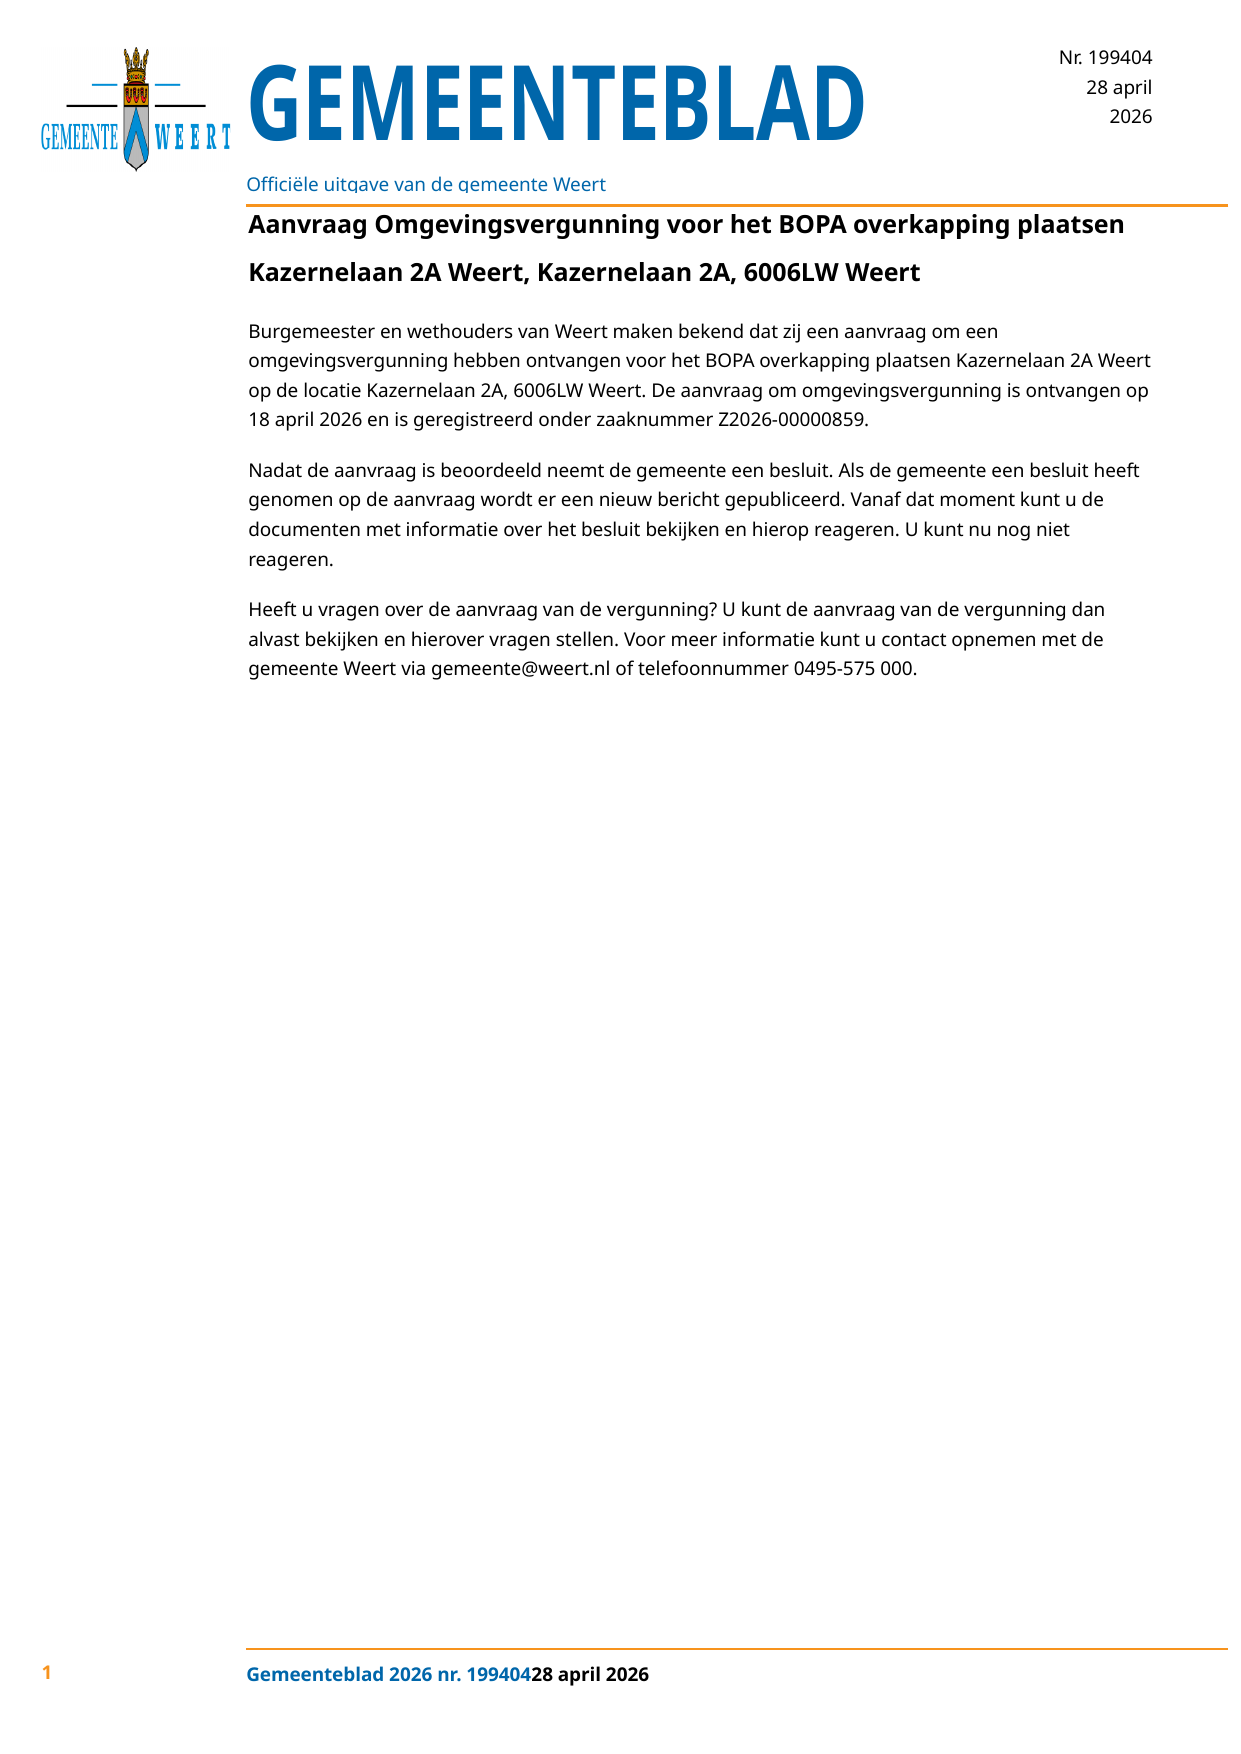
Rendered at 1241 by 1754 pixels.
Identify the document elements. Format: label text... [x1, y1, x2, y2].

text Burgemeester en wethouders van Weert maken bekend dat zij een aanvraag om een omgevingsvergunning hebben ontvangen voor het BOPA overkapping plaatsen Kazernelaan 2A Weert op de locatie Kazernelaan 2A, 6006LW Weert. De aanvraag om omgevingsvergunning is ontvangen op 18 april 2026 en is geregistreerd onder zaaknummer Z2026-00000859. [248, 318, 1152, 432]
text Heeft u vragen over de aanvraag van de vergunning? U kunt de aanvraag van de vergunning dan alvast bekijken en hierover vragen stellen. Voor meer informatie kunt u contact opnemen met de gemeente Weert via gemeente@weert.nl of telefoonnummer 0495-575 000. [248, 596, 1152, 681]
text Nadat de aanvraag is beoordeeld neemt de gemeente een besluit. Als de gemeente een besluit heeft genomen op de aanvraag wordt er een nieuw bericht gepubliceerd. Vanaf dat moment kunt u de documenten met informatie over het besluit bekijken en hierop reageren. U kunt nu nog niet reageren. [248, 457, 1152, 572]
text Aanvraag Omgevingsvergunning voor het BOPA overkapping plaatsen Kazernelaan 2A Weert, Kazernelaan 2A, 6006LW Weert [248, 207, 1152, 288]
picture [41, 47, 231, 172]
